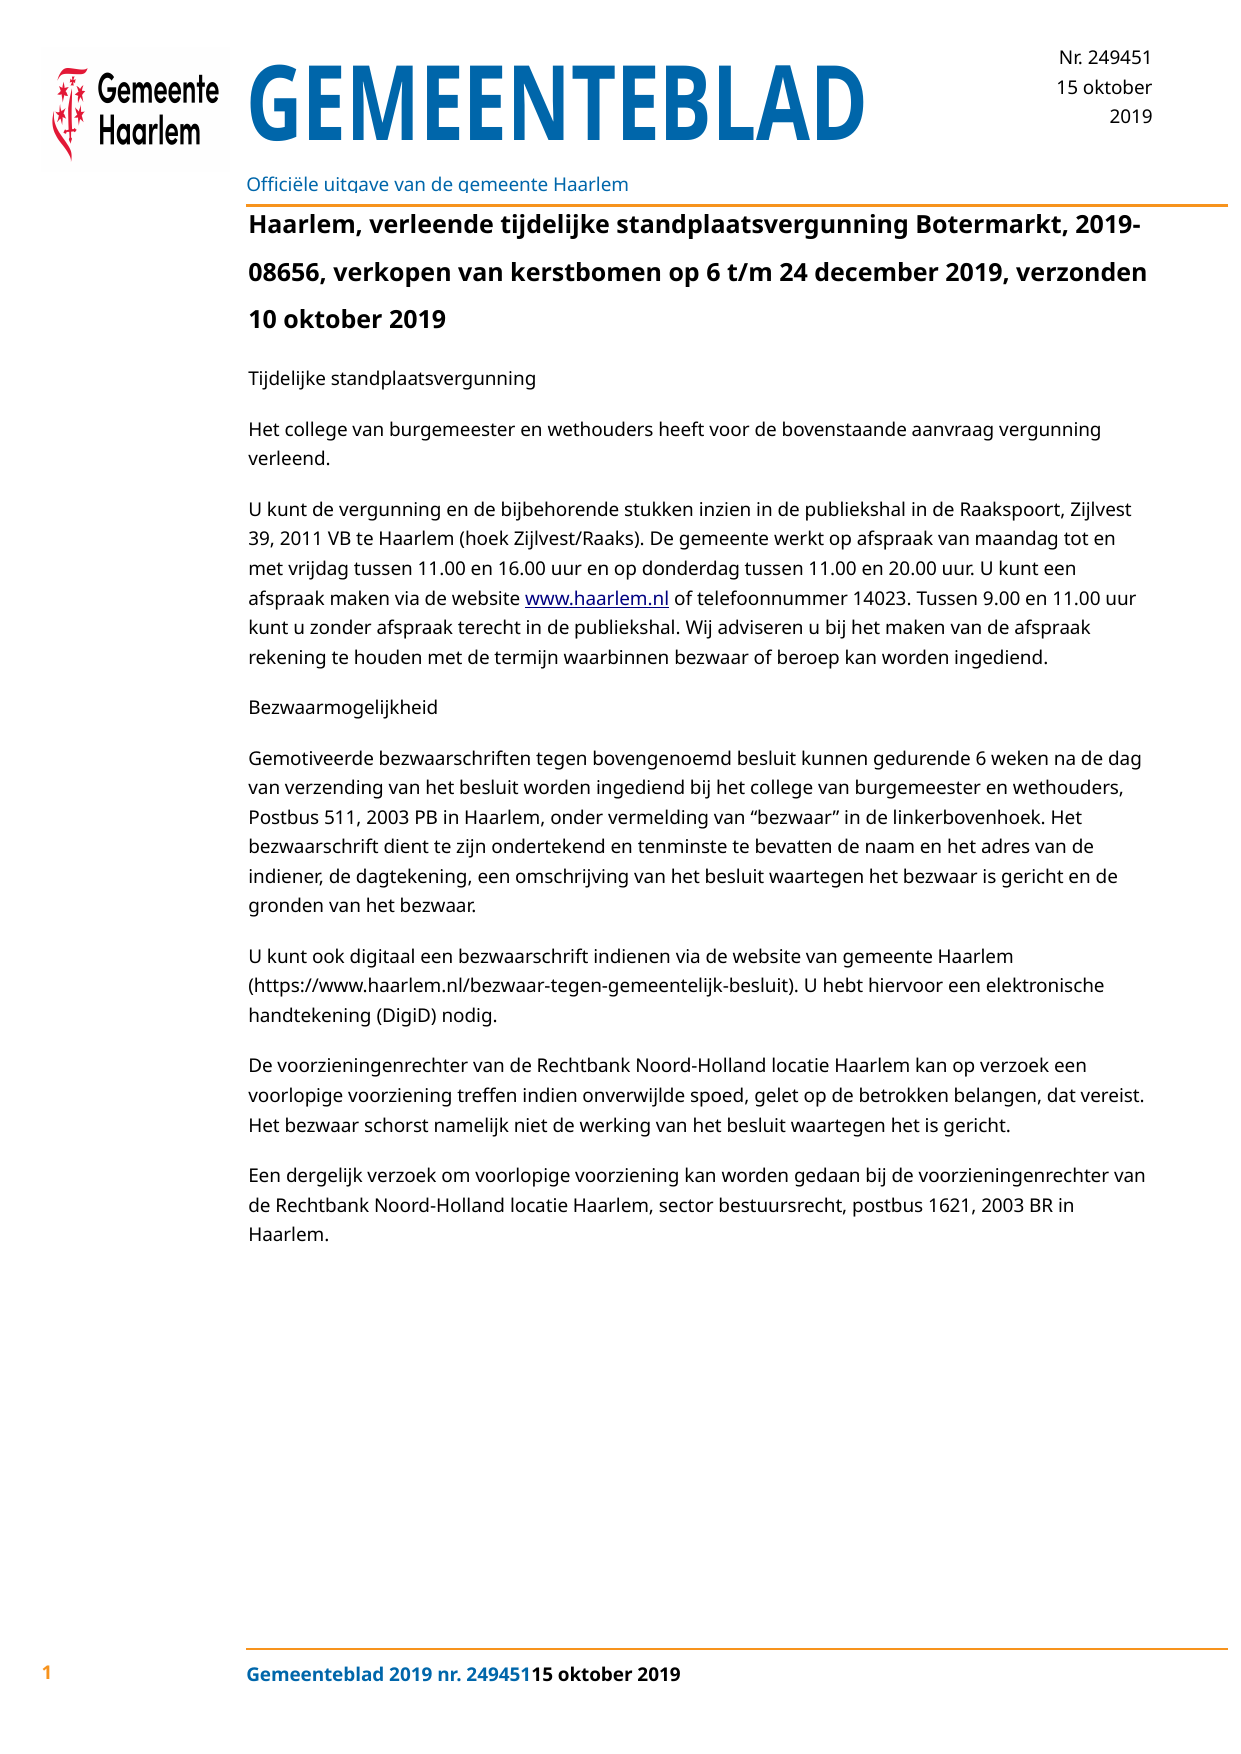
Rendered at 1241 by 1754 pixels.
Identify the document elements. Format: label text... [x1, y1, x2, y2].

text De voorzieningenrechter van de Rechtbank Noord-Holland locatie Haarlem kan op verzoek een voorlopige voorziening treffen indien onverwijlde spoed, gelet op de betrokken belangen, dat vereist. Het bezwaar schorst namelijk niet de werking van het besluit waartegen het is gericht. [248, 1053, 1152, 1137]
picture [41, 47, 231, 172]
text Bezwaarmogelijkheid [248, 694, 1152, 720]
text U kunt de vergunning en de bijbehorende stukken inzien in de publiekshal in de Raakspoort, Zijlvest 39, 2011 VB te Haarlem (hoek Zijlvest/Raaks). De gemeente werkt op afspraak van maandag tot en met vrijdag tussen 11.00 en 16.00 uur en op donderdag tussen 11.00 en 20.00 uur. U kunt een afspraak maken via de website www.haarlem.nl of telefoonnummer 14023. Tussen 9.00 en 11.00 uur kunt u zonder afspraak terecht in de publiekshal. Wij adviseren u bij het maken van de afspraak rekening te houden met de termijn waarbinnen bezwaar of beroep kan worden ingediend. [248, 496, 1152, 669]
text U kunt ook digitaal een bezwaarschrift indienen via de website van gemeente Haarlem (https://www.haarlem.nl/bezwaar-tegen-gemeentelijk-besluit). U hebt hiervoor een elektronische handtekening (DigiD) nodig. [248, 943, 1152, 1028]
text Gemotiveerde bezwaarschriften tegen bovengenoemd besluit kunnen gedurende 6 weken na de dag van verzending van het besluit worden ingediend bij het college van burgemeester en wethouders, Postbus 511, 2003 PB in Haarlem, onder vermelding van “bezwaar” in de linkerbovenhoek. Het bezwaarschrift dient te zijn ondertekend en tenminste te bevatten de naam en het adres van de indiener, de dagtekening, een omschrijving van het besluit waartegen het bezwaar is gericht en de gronden van het bezwaar. [248, 745, 1152, 918]
text Een dergelijk verzoek om voorlopige voorziening kan worden gedaan bij de voorzieningenrechter van de Rechtbank Noord-Holland locatie Haarlem, sector bestuursrecht, postbus 1621, 2003 BR in Haarlem. [248, 1162, 1152, 1247]
text Het college van burgemeester en wethouders heeft voor de bovenstaande aanvraag vergunning verleend. [248, 416, 1152, 471]
text Tijdelijke standplaatsvergunning [248, 366, 1152, 391]
text Haarlem, verleende tijdelijke standplaatsvergunning Botermarkt, 2019-08656, verkopen van kerstbomen op 6 t/m 24 december 2019, verzonden 10 oktober 2019 [248, 207, 1152, 336]
